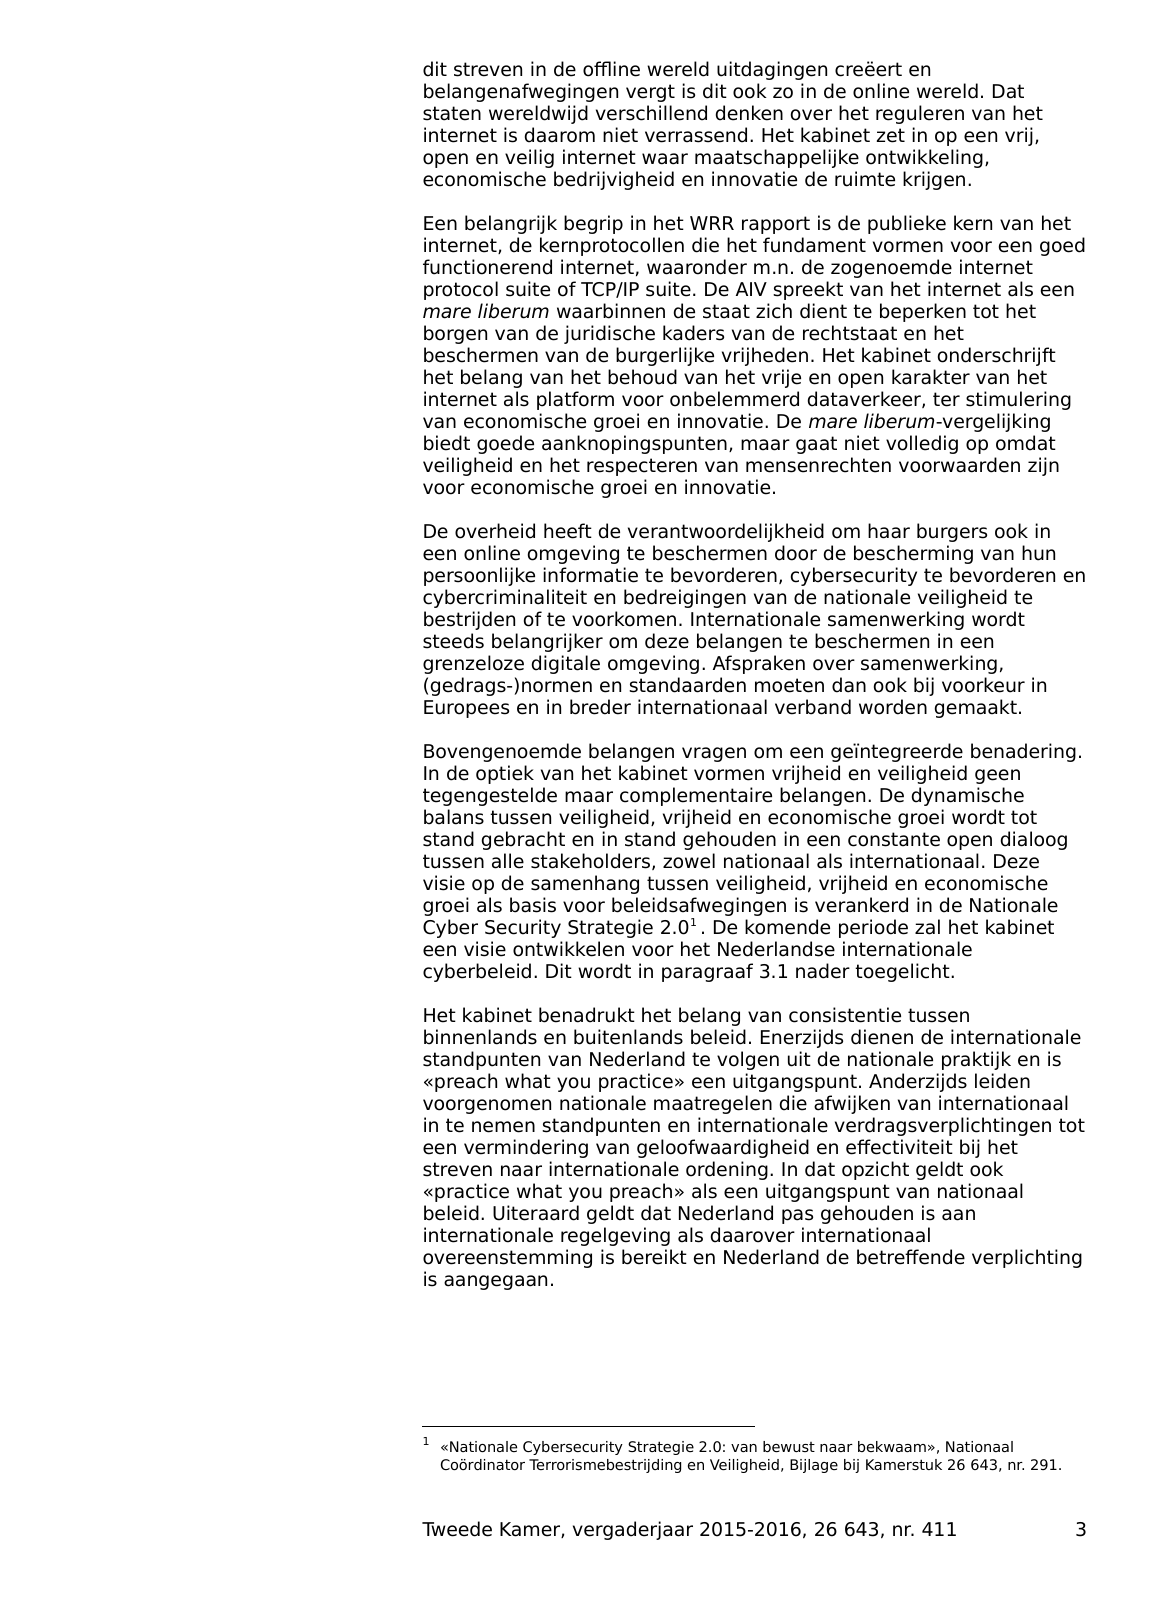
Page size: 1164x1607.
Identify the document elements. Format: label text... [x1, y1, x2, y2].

text Het kabinet benadrukt het belang van consistentie tussen binnenlands en buitenlands beleid. Enerzijds dienen de internationale standpunten van Nederland te volgen uit de nationale praktijk en is «preach what you practice» een uitgangspunt. Anderzijds leiden voorgenomen nationale maatregelen die afwijken van internationaal in te nemen standpunten en internationale verdragsverplichtingen tot een vermindering van geloofwaardigheid en effectiviteit bij het streven naar internationale ordening. In dat opzicht geldt ook «practice what you preach» als een uitgangspunt van nationaal beleid. Uiteraard geldt dat Nederland pas gehouden is aan internationale regelgeving als daarover internationaal overeenstemming is bereikt en Nederland de betreffende verplichting is aangegaan. [422, 1005, 1087, 1291]
text De overheid heeft de verantwoordelijkheid om haar burgers ook in een online omgeving te beschermen door de bescherming van hun persoonlijke informatie te bevorderen, cybersecurity te bevorderen en cybercriminaliteit en bedreigingen van de nationale veiligheid te bestrijden of te voorkomen. Internationale samenwerking wordt steeds belangrijker om deze belangen te beschermen in een grenzeloze digitale omgeving. Afspraken over samenwerking, (gedrags-)normen en standaarden moeten dan ook bij voorkeur in Europees en in breder internationaal verband worden gemaakt. [422, 521, 1087, 719]
text Een belangrijk begrip in het WRR rapport is de publieke kern van het internet, de kernprotocollen die het fundament vormen voor een goed functionerend internet, waaronder m.n. de zogenoemde internet protocol suite of TCP/IP suite. De AIV spreekt van het internet als een mare liberum waarbinnen de staat zich dient te beperken tot het borgen van de juridische kaders van de rechtstaat en het beschermen van de burgerlijke vrijheden. Het kabinet onderschrijft het belang van het behoud van het vrije en open karakter van het internet als platform voor onbelemmerd dataverkeer, ter stimulering van economische groei en innovatie. De mare liberum-vergelijking biedt goede aanknopingspunten, maar gaat niet volledig op omdat veiligheid en het respecteren van mensenrechten voorwaarden zijn voor economische groei en innovatie. [422, 213, 1087, 499]
text Bovengenoemde belangen vragen om een geïntegreerde benadering. In de optiek van het kabinet vormen vrijheid en veiligheid geen tegengestelde maar complementaire belangen. De dynamische balans tussen veiligheid, vrijheid en economische groei wordt tot stand gebracht en in stand gehouden in een constante open dialoog tussen alle stakeholders, zowel nationaal als internationaal. Deze visie op de samenhang tussen veiligheid, vrijheid en economische groei als basis voor beleidsafwegingen is verankerd in de Nationale Cyber Security Strategie 2.0. De komende periode zal het kabinet een visie ontwikkelen voor het Nederlandse internationale cyberbeleid. Dit wordt in paragraaf 3.1 nader toegelicht. [422, 741, 1087, 983]
text dit streven in de offline wereld uitdagingen creëert en belangenafwegingen vergt is dit ook zo in de online wereld. Dat staten wereldwijd verschillend denken over het reguleren van het internet is daarom niet verrassend. Het kabinet zet in op een vrij, open en veilig internet waar maatschappelijke ontwikkeling, economische bedrijvigheid en innovatie de ruimte krijgen. [422, 59, 1087, 191]
text «Nationale Cybersecurity Strategie 2.0: van bewust naar bekwaam», Nationaal Coördinator Terrorismebestrijding en Veiligheid, Bijlage bij Kamerstuk 26 643, nr. 291. [422, 1435, 1087, 1474]
